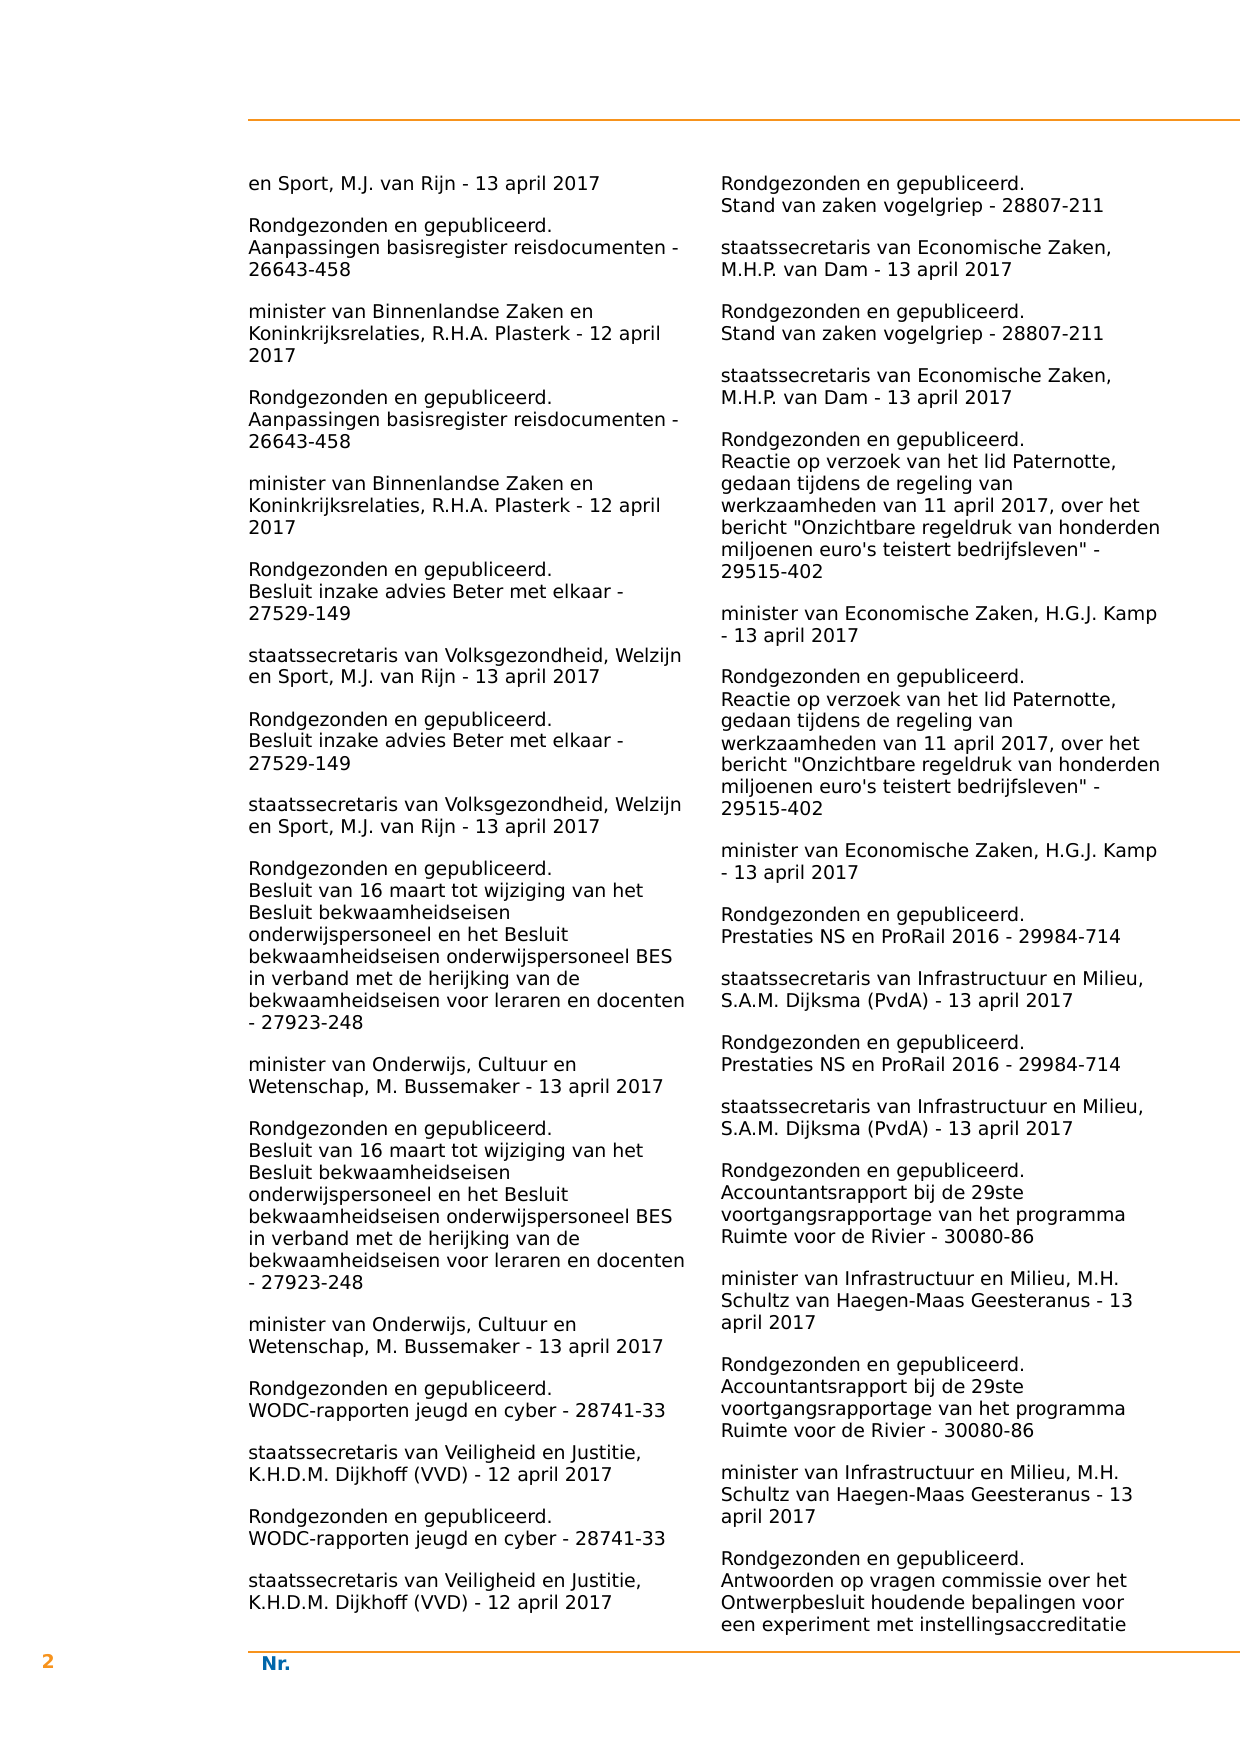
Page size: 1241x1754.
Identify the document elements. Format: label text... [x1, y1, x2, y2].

text Rondgezonden en gepubliceerd. [721, 904, 1163, 926]
text Rondgezonden en gepubliceerd. [721, 1548, 1163, 1570]
text Besluit inzake advies Beter met elkaar - 27529-149 [248, 581, 691, 624]
text staatssecretaris van Infrastructuur en Milieu, S.A.M. Dijksma (PvdA) - 13 april 2017 [721, 1096, 1163, 1140]
text Stand van zaken vogelgriep - 28807-211 [721, 195, 1163, 217]
text minister van Economische Zaken, H.G.J. Kamp - 13 april 2017 [721, 602, 1163, 646]
text Rondgezonden en gepubliceerd. [721, 1160, 1163, 1182]
text Rondgezonden en gepubliceerd. [248, 387, 691, 409]
text minister van Infrastructuur en Milieu, M.H. Schultz van Haegen-Maas Geesteranus - 13 april 2017 [721, 1268, 1163, 1334]
text Rondgezonden en gepubliceerd. [248, 558, 691, 581]
text Reactie op verzoek van het lid Paternotte, gedaan tijdens de regeling van werkzaamheden van 11 april 2017, over het bericht "Onzichtbare regeldruk van honderden miljoenen euro's teistert bedrijfsleven" - 29515-402 [721, 451, 1163, 582]
text Rondgezonden en gepubliceerd. [248, 1378, 691, 1400]
text Rondgezonden en gepubliceerd. [248, 858, 691, 880]
text minister van Infrastructuur en Milieu, M.H. Schultz van Haegen-Maas Geesteranus - 13 april 2017 [721, 1462, 1163, 1528]
text staatssecretaris van Volksgezondheid, Welzijn en Sport, M.J. van Rijn - 13 april 2017 [248, 644, 691, 688]
text Rondgezonden en gepubliceerd. [248, 215, 691, 237]
text staatssecretaris van Volksgezondheid, Welzijn en Sport, M.J. van Rijn - 13 april 2017 [248, 794, 691, 838]
text Prestaties NS en ProRail 2016 - 29984-714 [721, 1054, 1163, 1076]
text minister van Binnenlandse Zaken en Koninkrijksrelaties, R.H.A. Plasterk - 12 april 2017 [248, 301, 691, 367]
text Besluit van 16 maart tot wijziging van het Besluit bekwaamheidseisen onderwijspersoneel en het Besluit bekwaamheidseisen onderwijspersoneel BES in verband met de herijking van de bekwaamheidseisen voor leraren en docenten - 27923-248 [248, 1140, 691, 1294]
text staatssecretaris van Infrastructuur en Milieu, S.A.M. Dijksma (PvdA) - 13 april 2017 [721, 968, 1163, 1012]
text Accountantsrapport bij de 29ste voortgangsrapportage van het programma Ruimte voor de Rivier - 30080-86 [721, 1182, 1163, 1248]
text Rondgezonden en gepubliceerd. [248, 708, 691, 730]
text Rondgezonden en gepubliceerd. [248, 1506, 691, 1528]
text minister van Onderwijs, Cultuur en Wetenschap, M. Bussemaker - 13 april 2017 [248, 1314, 691, 1358]
text Besluit inzake advies Beter met elkaar - 27529-149 [248, 730, 691, 774]
text Rondgezonden en gepubliceerd. [721, 173, 1163, 195]
text minister van Economische Zaken, H.G.J. Kamp - 13 april 2017 [721, 840, 1163, 884]
text Stand van zaken vogelgriep - 28807-211 [721, 323, 1163, 345]
text Aanpassingen basisregister reisdocumenten - 26643-458 [248, 237, 691, 281]
text en Sport, M.J. van Rijn - 13 april 2017 [248, 173, 691, 195]
text minister van Binnenlandse Zaken en Koninkrijksrelaties, R.H.A. Plasterk - 12 april 2017 [248, 473, 691, 538]
text Aanpassingen basisregister reisdocumenten - 26643-458 [248, 409, 691, 453]
text WODC-rapporten jeugd en cyber - 28741-33 [248, 1528, 691, 1550]
text Rondgezonden en gepubliceerd. [721, 429, 1163, 451]
text Rondgezonden en gepubliceerd. [248, 1118, 691, 1140]
text Antwoorden op vragen commissie over het Ontwerpbesluit houdende bepalingen voor een experiment met instellingsaccreditatie [721, 1570, 1163, 1636]
text Besluit van 16 maart tot wijziging van het Besluit bekwaamheidseisen onderwijspersoneel en het Besluit bekwaamheidseisen onderwijspersoneel BES in verband met de herijking van de bekwaamheidseisen voor leraren en docenten - 27923-248 [248, 880, 691, 1034]
text Rondgezonden en gepubliceerd. [721, 666, 1163, 688]
text staatssecretaris van Veiligheid en Justitie, K.H.D.M. Dijkhoff (VVD) - 12 april 2017 [248, 1570, 691, 1614]
text Accountantsrapport bij de 29ste voortgangsrapportage van het programma Ruimte voor de Rivier - 30080-86 [721, 1376, 1163, 1442]
text Reactie op verzoek van het lid Paternotte, gedaan tijdens de regeling van werkzaamheden van 11 april 2017, over het bericht "Onzichtbare regeldruk van honderden miljoenen euro's teistert bedrijfsleven" - 29515-402 [721, 688, 1163, 820]
text Prestaties NS en ProRail 2016 - 29984-714 [721, 926, 1163, 948]
text staatssecretaris van Veiligheid en Justitie, K.H.D.M. Dijkhoff (VVD) - 12 april 2017 [248, 1442, 691, 1486]
text staatssecretaris van Economische Zaken, M.H.P. van Dam - 13 april 2017 [721, 365, 1163, 409]
text WODC-rapporten jeugd en cyber - 28741-33 [248, 1400, 691, 1422]
text minister van Onderwijs, Cultuur en Wetenschap, M. Bussemaker - 13 april 2017 [248, 1054, 691, 1098]
text Rondgezonden en gepubliceerd. [721, 1032, 1163, 1054]
text staatssecretaris van Economische Zaken, M.H.P. van Dam - 13 april 2017 [721, 237, 1163, 281]
text Rondgezonden en gepubliceerd. [721, 301, 1163, 323]
text Rondgezonden en gepubliceerd. [721, 1354, 1163, 1376]
